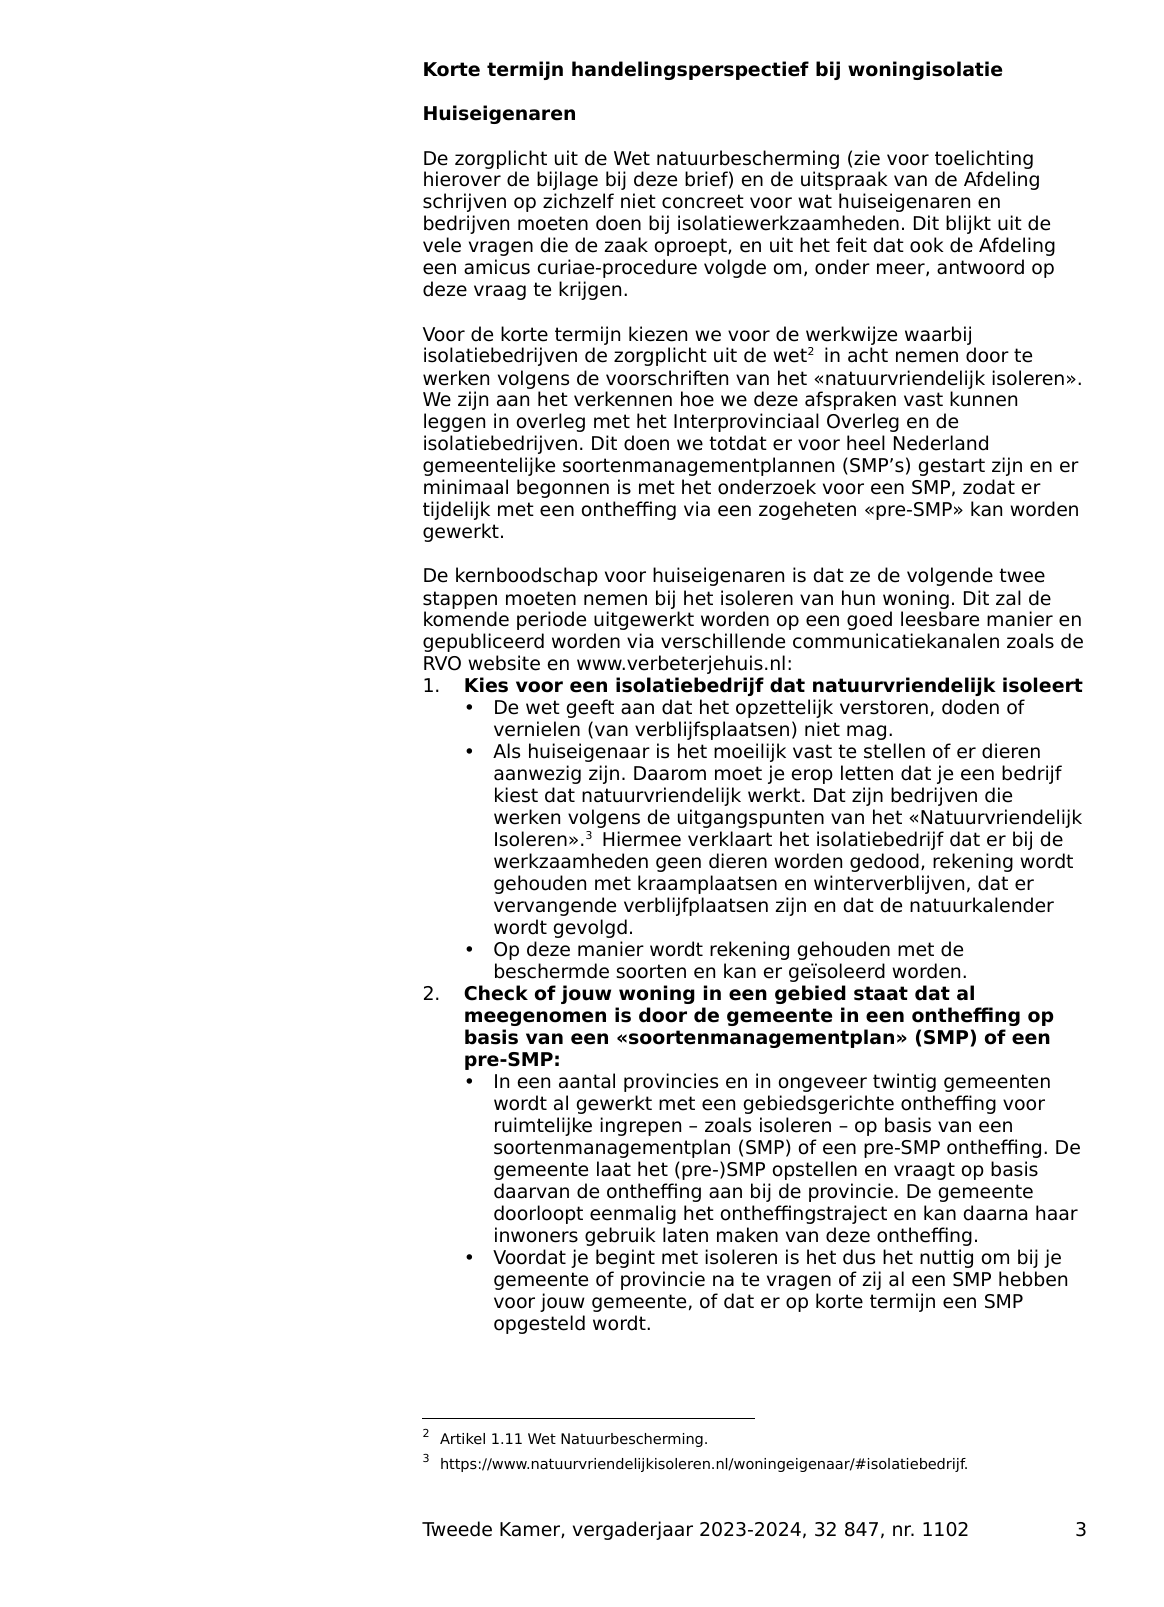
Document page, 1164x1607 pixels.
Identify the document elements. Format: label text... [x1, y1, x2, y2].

text Artikel 1.11 Wet Natuurbescherming. [422, 1427, 1087, 1449]
text 2. Check of jouw woning in een gebied staat dat al meegenomen is door de gemeente in een ontheffing op basis van een «soortenmanagementplan» (SMP) of een pre-SMP: [422, 983, 1087, 1071]
text • Voordat je begint met isoleren is het dus het nuttig om bij je gemeente of provincie na te vragen of zij al een SMP hebben voor jouw gemeente, of dat er op korte termijn een SMP opgesteld wordt. [464, 1247, 1087, 1335]
text De kernboodschap voor huiseigenaren is dat ze de volgende twee stappen moeten nemen bij het isoleren van hun woning. Dit zal de komende periode uitgewerkt worden op een goed leesbare manier en gepubliceerd worden via verschillende communicatiekanalen zoals de RVO website en www.verbeterjehuis.nl: [422, 565, 1087, 675]
subtitle Korte termijn handelingsperspectief bij woningisolatie [422, 59, 1087, 81]
subtitle Huiseigenaren [422, 103, 1087, 125]
text https://www.natuurvriendelijkisoleren.nl/woningeigenaar/#isolatiebedrijf. [422, 1452, 1087, 1474]
text • Als huiseigenaar is het moeilijk vast te stellen of er dieren aanwezig zijn. Daarom moet je erop letten dat je een bedrijf kiest dat natuurvriendelijk werkt. Dat zijn bedrijven die werken volgens de uitgangspunten van het «Natuurvriendelijk Isoleren». Hiermee verklaart het isolatiebedrijf dat er bij de werkzaamheden geen dieren worden gedood, rekening wordt gehouden met kraamplaatsen en winterverblijven, dat er vervangende verblijfplaatsen zijn en dat de natuurkalender wordt gevolgd. [464, 741, 1087, 939]
text • De wet geeft aan dat het opzettelijk verstoren, doden of vernielen (van verblijfsplaatsen) niet mag. [464, 697, 1087, 741]
text Voor de korte termijn kiezen we voor de werkwijze waarbij isolatiebedrijven de zorgplicht uit de wet in acht nemen door te werken volgens de voorschriften van het «natuurvriendelijk isoleren». We zijn aan het verkennen hoe we deze afspraken vast kunnen leggen in overleg met het Interprovinciaal Overleg en de isolatiebedrijven. Dit doen we totdat er voor heel Nederland gemeentelijke soortenmanagementplannen (SMP’s) gestart zijn en er minimaal begonnen is met het onderzoek voor een SMP, zodat er tijdelijk met een ontheffing via een zogeheten «pre-SMP» kan worden gewerkt. [422, 323, 1087, 543]
text • In een aantal provincies en in ongeveer twintig gemeenten wordt al gewerkt met een gebiedsgerichte ontheffing voor ruimtelijke ingrepen – zoals isoleren – op basis van een soortenmanagementplan (SMP) of een pre-SMP ontheffing. De gemeente laat het (pre-)SMP opstellen en vraagt op basis daarvan de ontheffing aan bij de provincie. De gemeente doorloopt eenmalig het ontheffingstraject en kan daarna haar inwoners gebruik laten maken van deze ontheffing. [464, 1071, 1087, 1247]
text De zorgplicht uit de Wet natuurbescherming (zie voor toelichting hierover de bijlage bij deze brief) en de uitspraak van de Afdeling schrijven op zichzelf niet concreet voor wat huiseigenaren en bedrijven moeten doen bij isolatiewerkzaamheden. Dit blijkt uit de vele vragen die de zaak oproept, en uit het feit dat ook de Afdeling een amicus curiae-procedure volgde om, onder meer, antwoord op deze vraag te krijgen. [422, 147, 1087, 301]
text 1. Kies voor een isolatiebedrijf dat natuurvriendelijk isoleert [422, 675, 1087, 697]
text • Op deze manier wordt rekening gehouden met de beschermde soorten en kan er geïsoleerd worden. [464, 939, 1087, 983]
